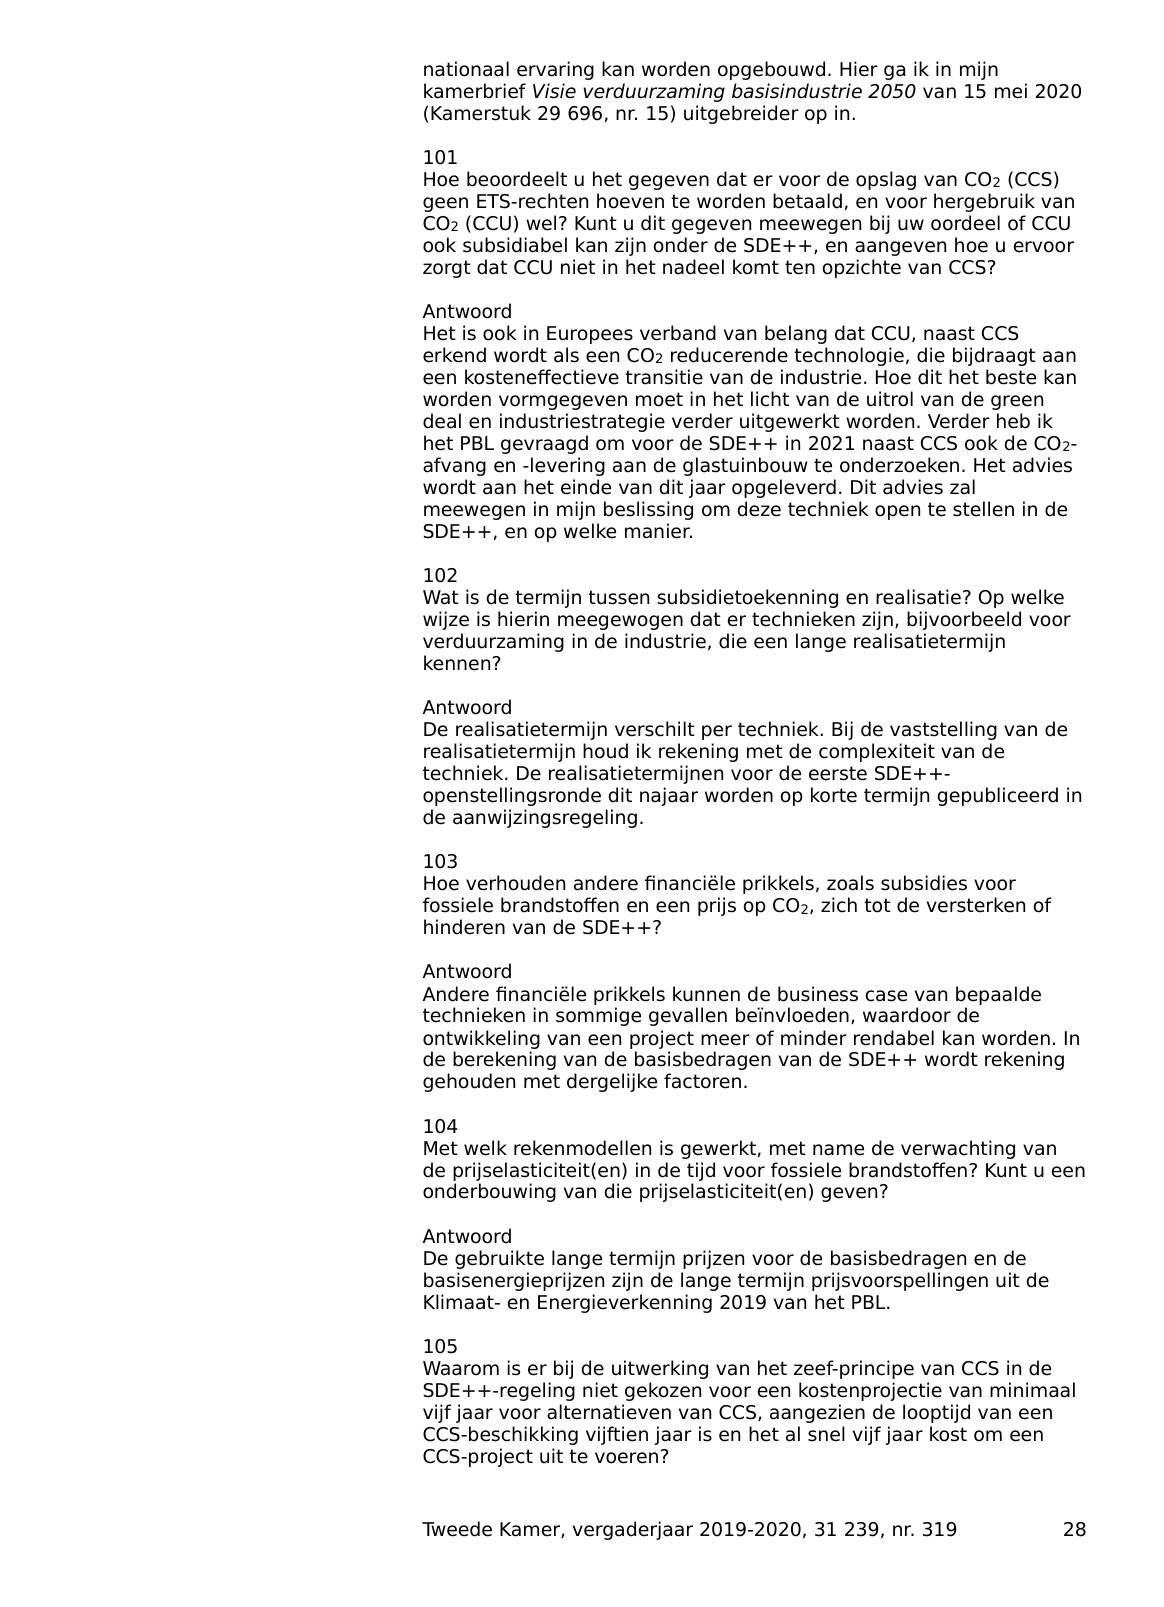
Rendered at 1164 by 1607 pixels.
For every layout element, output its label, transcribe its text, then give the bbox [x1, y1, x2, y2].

text Het is ook in Europees verband van belang dat CCU, naast CCS erkend wordt als een CO2 reducerende technologie, die bijdraagt aan een kosteneffectieve transitie van de industrie. Hoe dit het beste kan worden vormgegeven moet in het licht van de uitrol van de green deal en industriestrategie verder uitgewerkt worden. Verder heb ik het PBL gevraagd om voor de SDE++ in 2021 naast CCS ook de CO2-afvang en -levering aan de glastuinbouw te onderzoeken. Het advies wordt aan het einde van dit jaar opgeleverd. Dit advies zal meewegen in mijn beslissing om deze techniek open te stellen in de SDE++, en op welke manier. [422, 323, 1087, 543]
text Met welk rekenmodellen is gewerkt, met name de verwachting van de prijselasticiteit(en) in de tijd voor fossiele brandstoffen? Kunt u een onderbouwing van die prijselasticiteit(en) geven? [422, 1137, 1087, 1203]
text 103 [422, 851, 1087, 873]
text Waarom is er bij de uitwerking van het zeef-principe van CCS in de SDE++-regeling niet gekozen voor een kostenprojectie van minimaal vijf jaar voor alternatieven van CCS, aangezien de looptijd van een CCS-beschikking vijftien jaar is en het al snel vijf jaar kost om een CCS-project uit te voeren? [422, 1358, 1087, 1468]
text 105 [422, 1336, 1087, 1358]
text 102 [422, 565, 1087, 587]
text De realisatietermijn verschilt per techniek. Bij de vaststelling van de realisatietermijn houd ik rekening met de complexiteit van de techniek. De realisatietermijnen voor de eerste SDE++-openstellingsronde dit najaar worden op korte termijn gepubliceerd in de aanwijzingsregeling. [422, 719, 1087, 829]
text Hoe verhouden andere financiële prikkels, zoals subsidies voor fossiele brandstoffen en een prijs op CO2, zich tot de versterken of hinderen van de SDE++? [422, 873, 1087, 939]
text 101 [422, 147, 1087, 169]
text Hoe beoordeelt u het gegeven dat er voor de opslag van CO2 (CCS) geen ETS-rechten hoeven te worden betaald, en voor hergebruik van CO2 (CCU) wel? Kunt u dit gegeven meewegen bij uw oordeel of CCU ook subsidiabel kan zijn onder de SDE++, en aangeven hoe u ervoor zorgt dat CCU niet in het nadeel komt ten opzichte van CCS? [422, 169, 1087, 279]
text Andere financiële prikkels kunnen de business case van bepaalde technieken in sommige gevallen beïnvloeden, waardoor de ontwikkeling van een project meer of minder rendabel kan worden. In de berekening van de basisbedragen van de SDE++ wordt rekening gehouden met dergelijke factoren. [422, 983, 1087, 1093]
text 104 [422, 1116, 1087, 1137]
text Antwoord [422, 301, 1087, 323]
text nationaal ervaring kan worden opgebouwd. Hier ga ik in mijn kamerbrief Visie verduurzaming basisindustrie 2050 van 15 mei 2020 (Kamerstuk 29 696, nr. 15) uitgebreider op in. [422, 59, 1087, 125]
text De gebruikte lange termijn prijzen voor de basisbedragen en de basisenergieprijzen zijn de lange termijn prijsvoorspellingen uit de Klimaat- en Energieverkenning 2019 van het PBL. [422, 1248, 1087, 1313]
text Antwoord [422, 697, 1087, 719]
text Antwoord [422, 1226, 1087, 1248]
text Antwoord [422, 961, 1087, 983]
text Wat is de termijn tussen subsidietoekenning en realisatie? Op welke wijze is hierin meegewogen dat er technieken zijn, bijvoorbeeld voor verduurzaming in de industrie, die een lange realisatietermijn kennen? [422, 587, 1087, 675]
